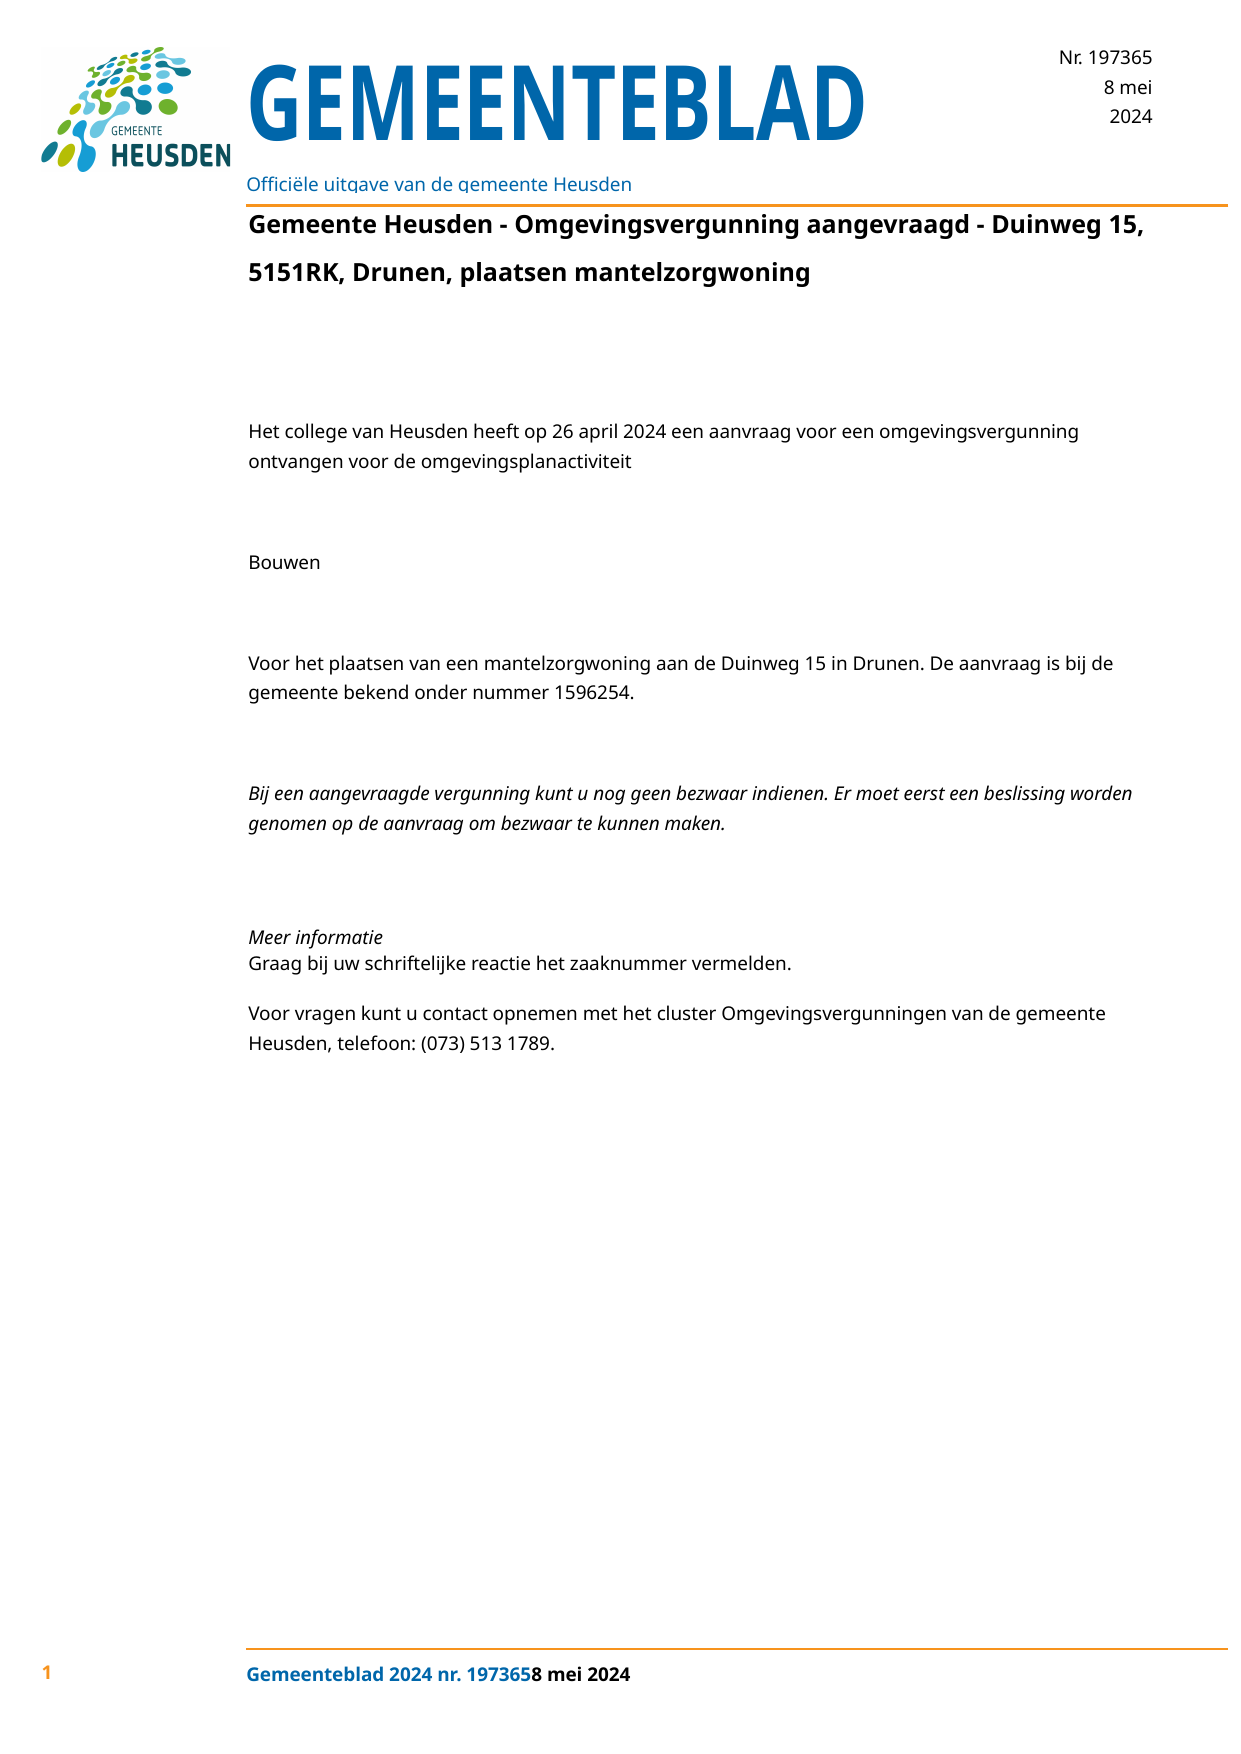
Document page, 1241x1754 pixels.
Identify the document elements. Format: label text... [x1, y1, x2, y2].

text Het college van Heusden heeft op 26 april 2024 een aanvraag voor een omgevingsvergunning ontvangen voor de omgevingsplanactiviteit [248, 419, 1152, 474]
text Gemeente Heusden - Omgevingsvergunning aangevraagd - Duinweg 15, 5151RK, Drunen, plaatsen mantelzorgwoning [248, 207, 1152, 288]
text Voor vragen kunt u contact opnemen met het cluster Omgevingsvergunningen van de gemeente Heusden, telefoon: (073) 513 1789. [248, 1001, 1152, 1056]
text Bij een aangevraagde vergunning kunt u nog geen bezwaar indienen. Er moet eerst een beslissing worden genomen op de aanvraag om bezwaar te kunnen maken. [248, 780, 1152, 836]
text Meer informatie [248, 924, 1152, 950]
picture [41, 47, 231, 172]
text Graag bij uw schriftelijke reactie het zaaknummer vermelden. [248, 950, 1152, 976]
text Voor het plaatsen van een mantelzorgwoning aan de Duinweg 15 in Drunen. De aanvraag is bij de gemeente bekend onder nummer 1596254. [248, 650, 1152, 705]
text Bouwen [248, 549, 1152, 575]
